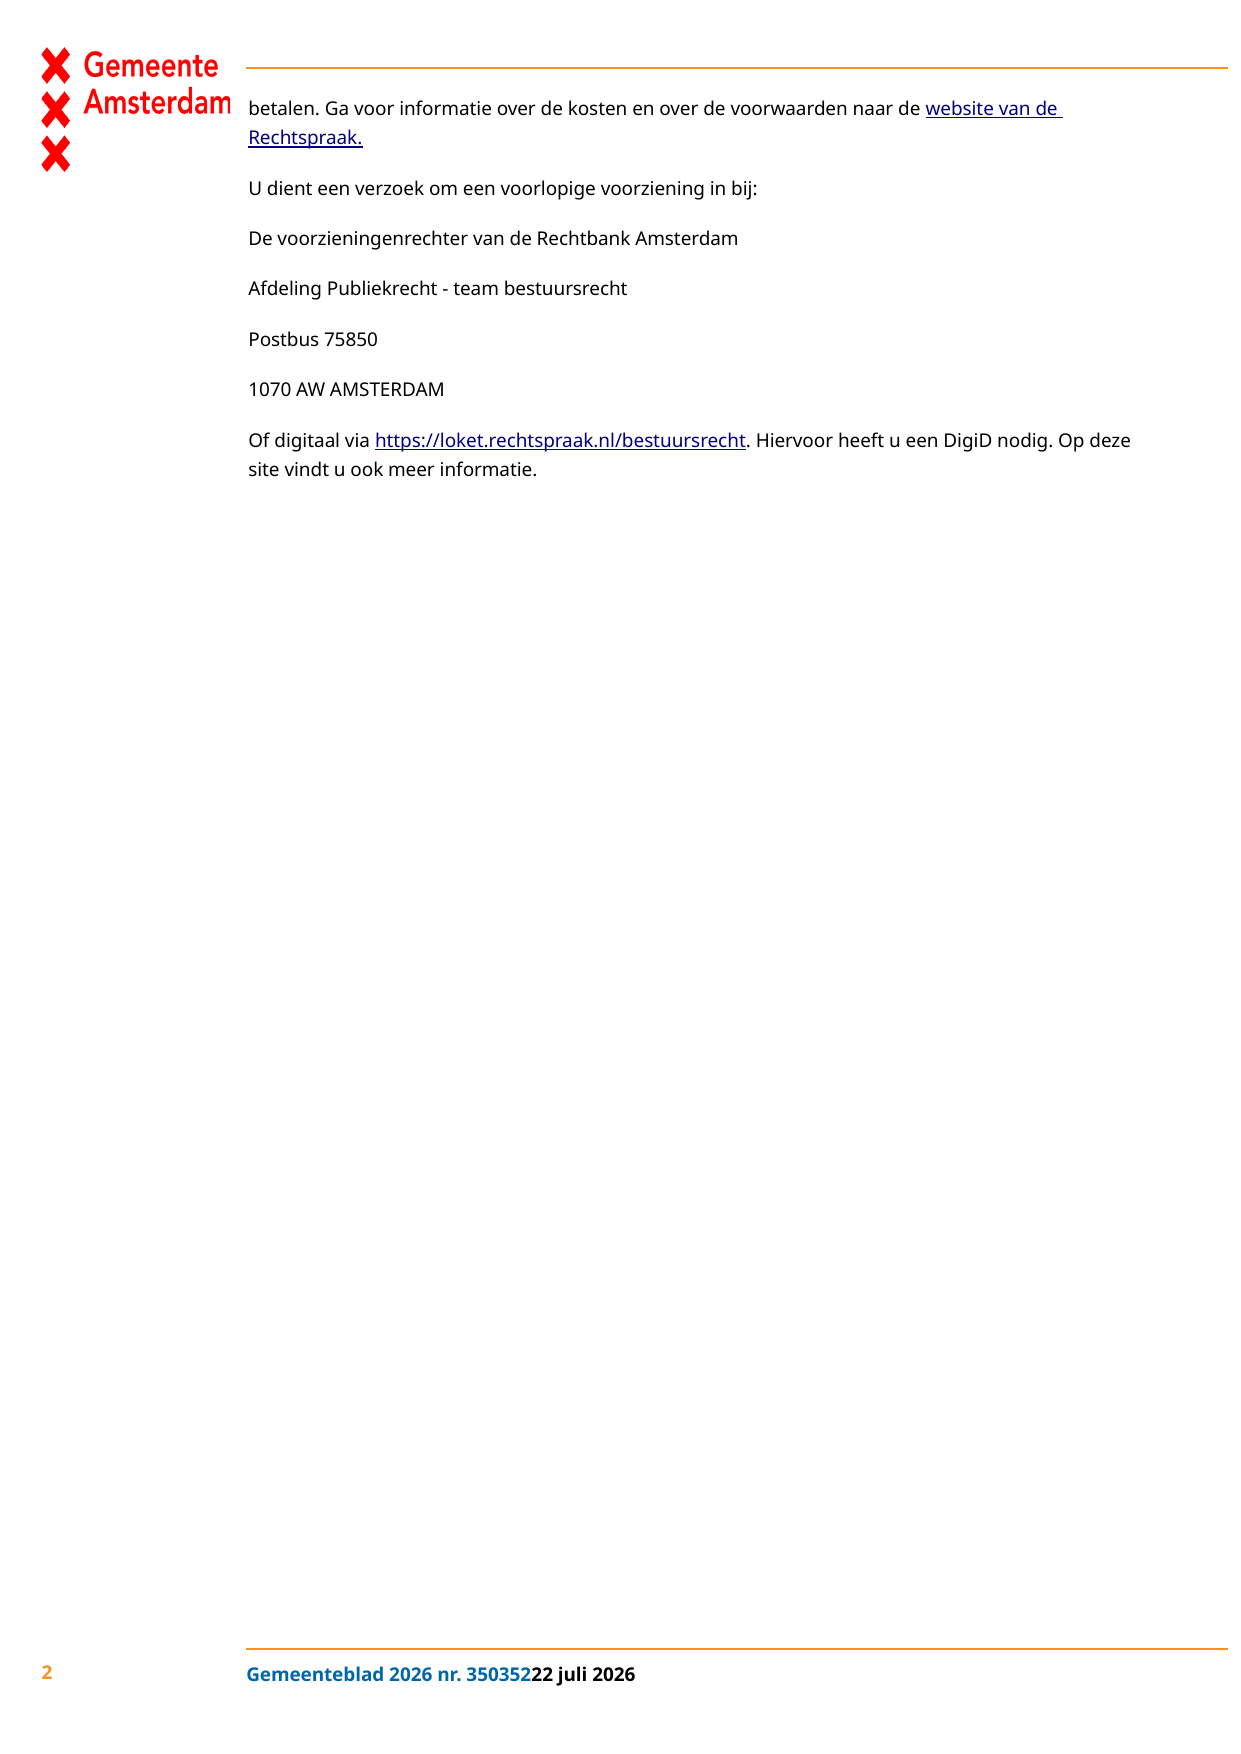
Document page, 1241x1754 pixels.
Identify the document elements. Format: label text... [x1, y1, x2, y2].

text Afdeling Publiekrecht - team bestuursrecht [248, 276, 1152, 301]
text De voorzieningenrechter van de Rechtbank Amsterdam [248, 225, 1152, 251]
picture [41, 47, 231, 172]
text Postbus 75850 [248, 326, 1152, 352]
text Of digitaal via https://loket.rechtspraak.nl/bestuursrecht. Hiervoor heeft u een DigiD nodig. Op deze site vindt u ook meer informatie. [248, 427, 1152, 482]
text U dient een verzoek om een voorlopige voorziening in bij: [248, 175, 1152, 201]
text betalen. Ga voor informatie over de kosten en over de voorwaarden naar de website van de Rechtspraak. [248, 95, 1152, 150]
text 1070 AW AMSTERDAM [248, 376, 1152, 402]
